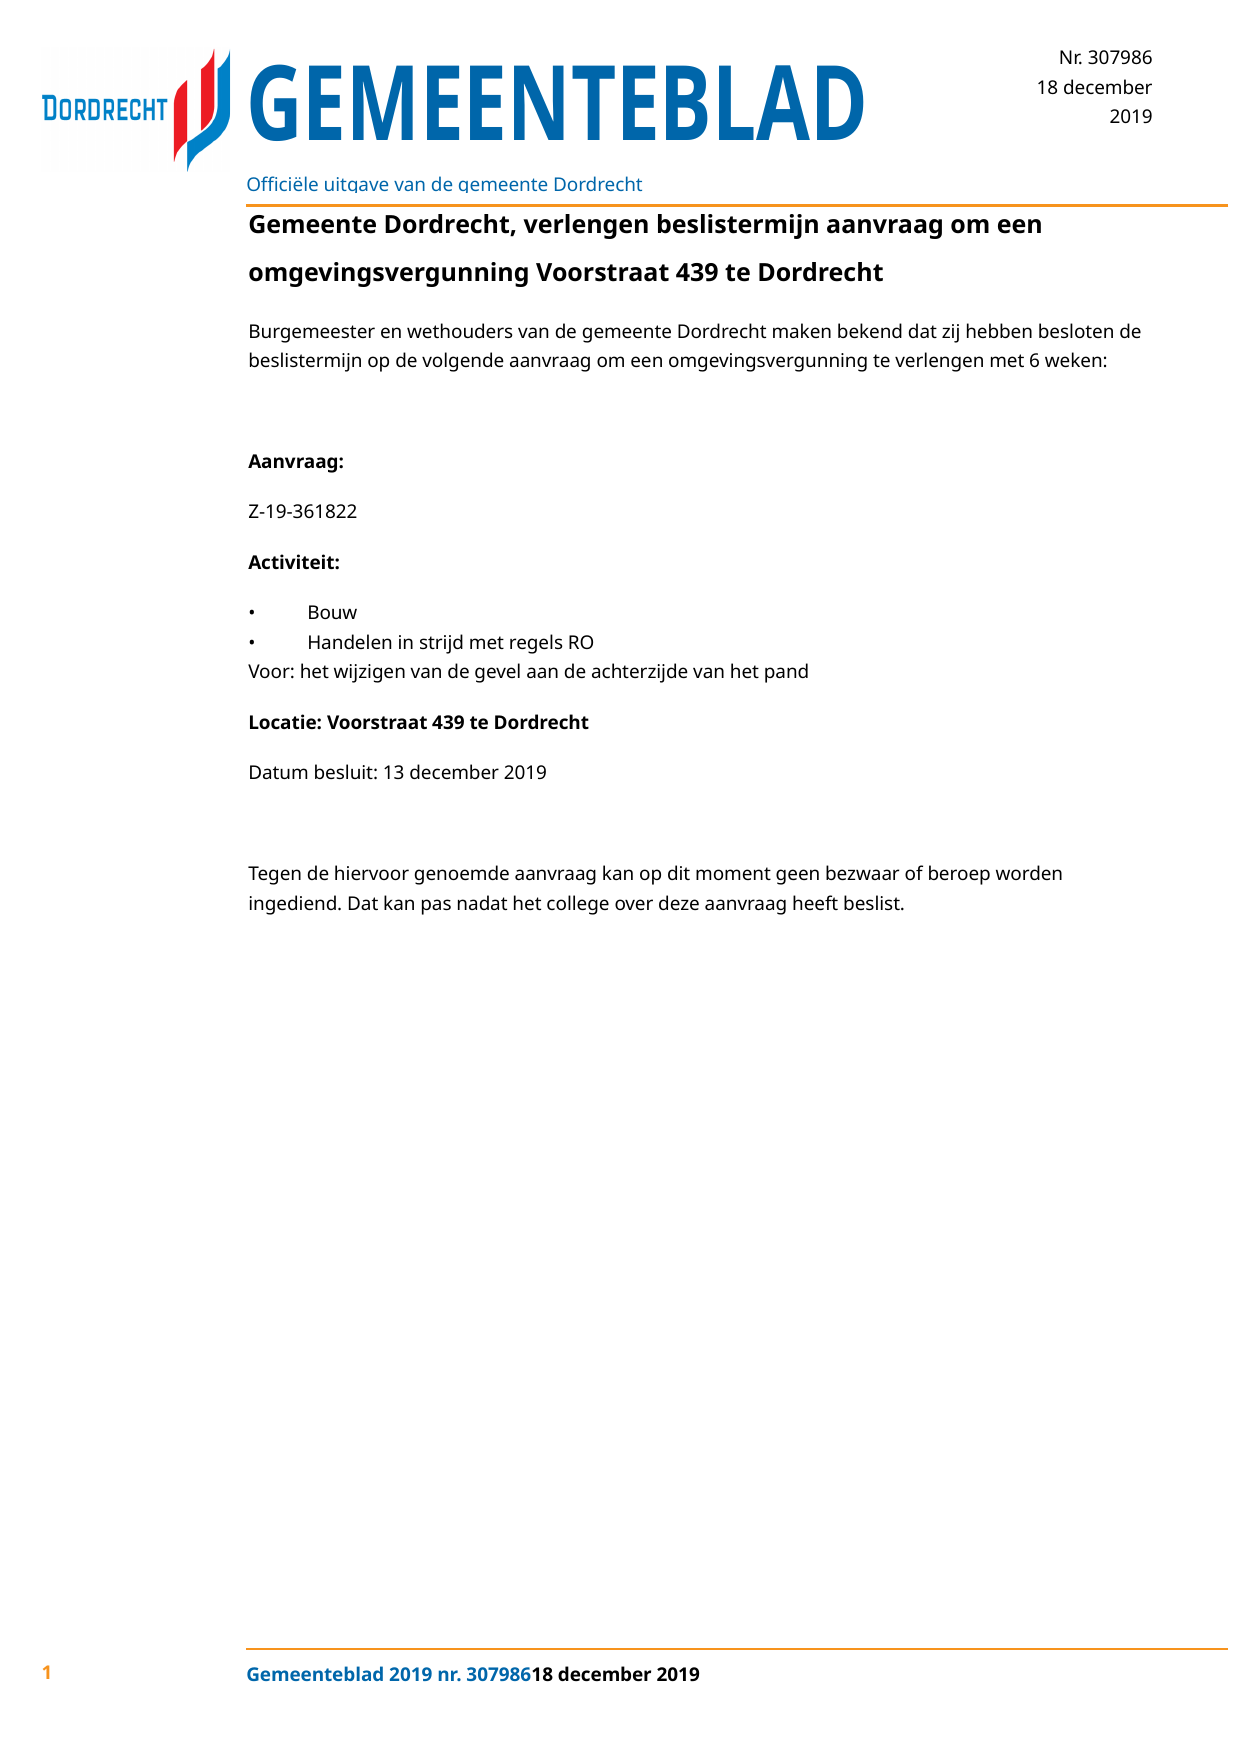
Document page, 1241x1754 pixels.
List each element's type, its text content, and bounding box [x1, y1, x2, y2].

text Datum besluit: 13 december 2019 [248, 759, 1152, 785]
list Handelen in strijd met regels RO [248, 629, 1152, 655]
text Locatie: Voorstraat 439 te Dordrecht [248, 709, 1152, 735]
text Gemeente Dordrecht, verlengen beslistermijn aanvraag om een omgevingsvergunning Voorstraat 439 te Dordrecht [248, 207, 1152, 288]
text Aanvraag: [248, 448, 1152, 474]
text Tegen de hiervoor genoemde aanvraag kan op dit moment geen bezwaar of beroep worden ingediend. Dat kan pas nadat het college over deze aanvraag heeft beslist. [248, 860, 1152, 916]
picture [41, 47, 231, 172]
text Burgemeester en wethouders van de gemeente Dordrecht maken bekend dat zij hebben besloten de beslistermijn op de volgende aanvraag om een omgevingsvergunning te verlengen met 6 weken: [248, 318, 1152, 373]
text Z-19-361822 [248, 499, 1152, 524]
text Activiteit: [248, 549, 1152, 575]
text Voor: het wijzigen van de gevel aan de achterzijde van het pand [248, 659, 1152, 684]
list Bouw [248, 599, 1152, 625]
